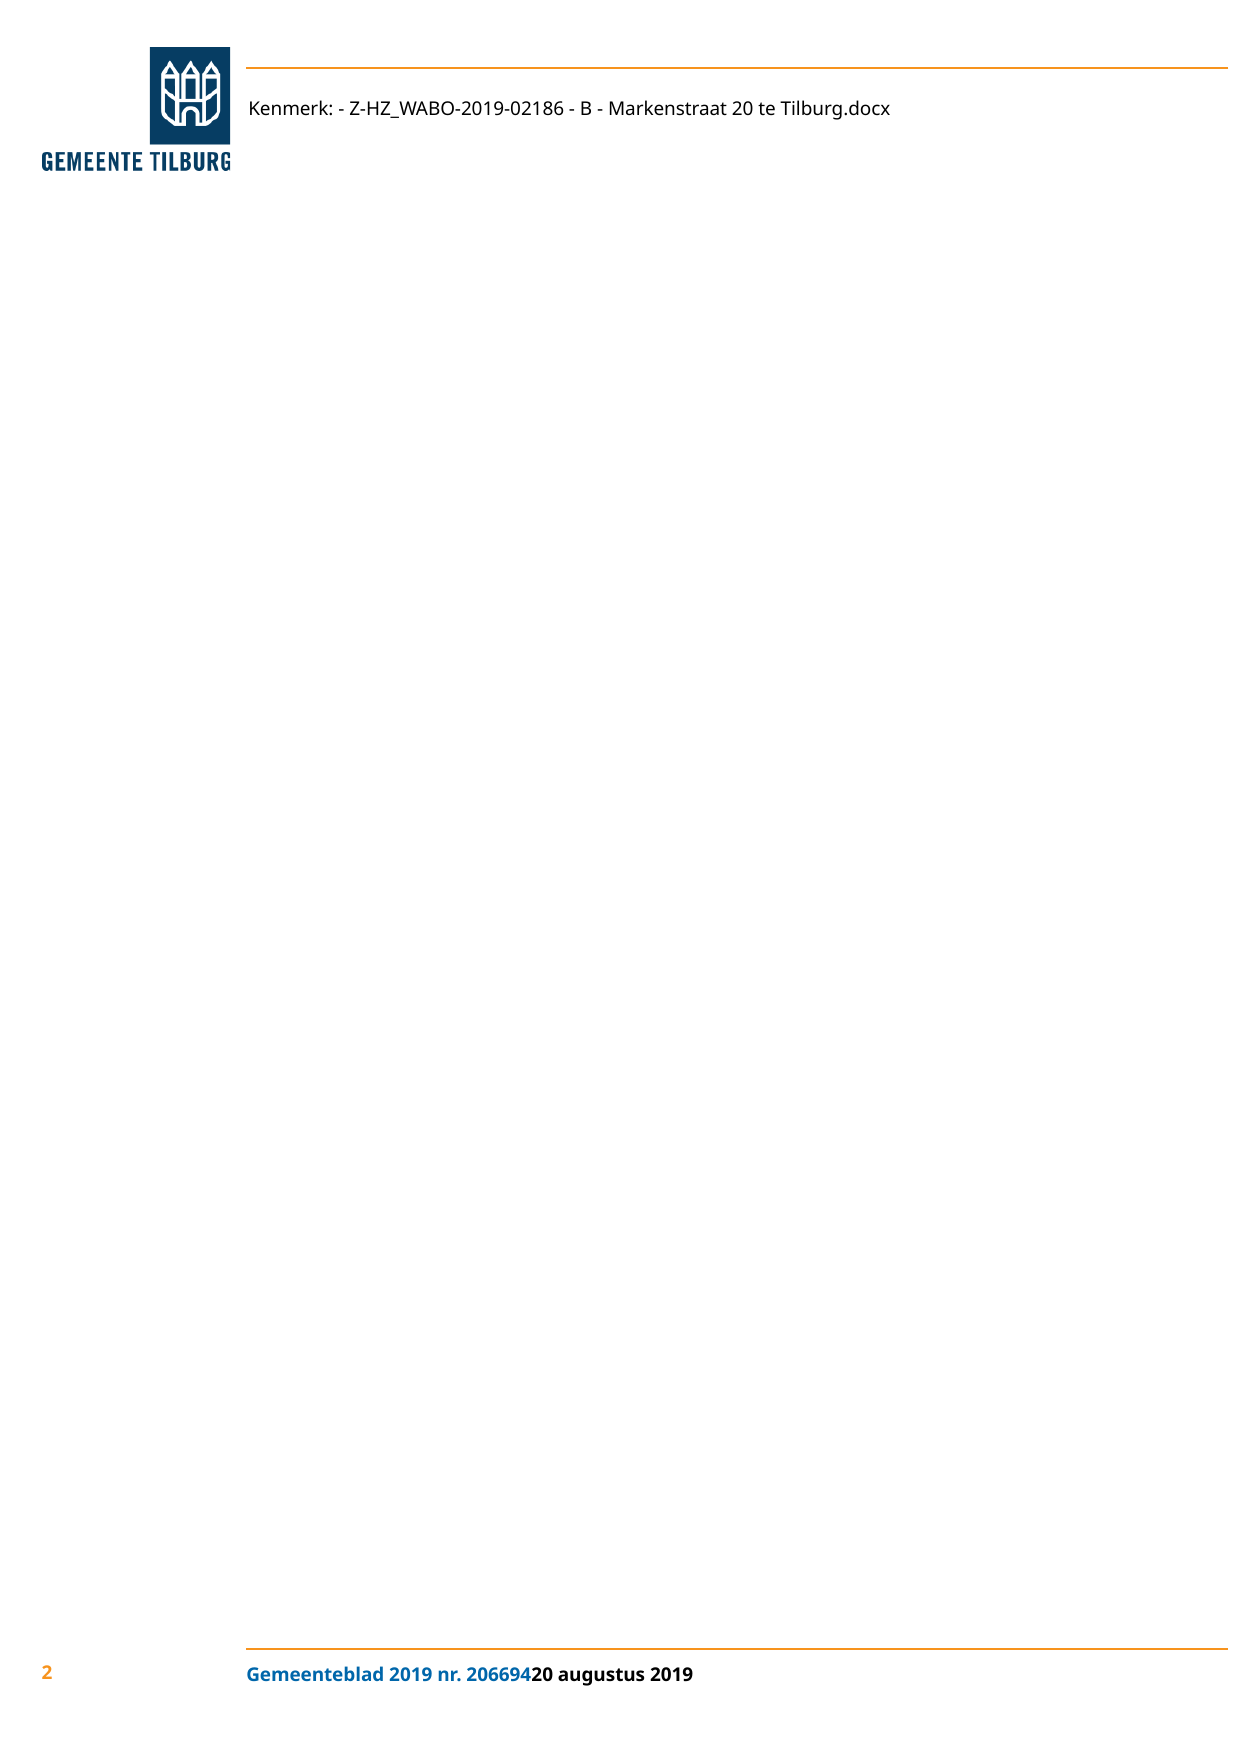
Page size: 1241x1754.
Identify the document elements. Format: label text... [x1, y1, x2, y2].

picture [41, 47, 231, 172]
text Kenmerk: - Z-HZ_WABO-2019-02186 - B - Markenstraat 20 te Tilburg.docx [248, 95, 1152, 121]
